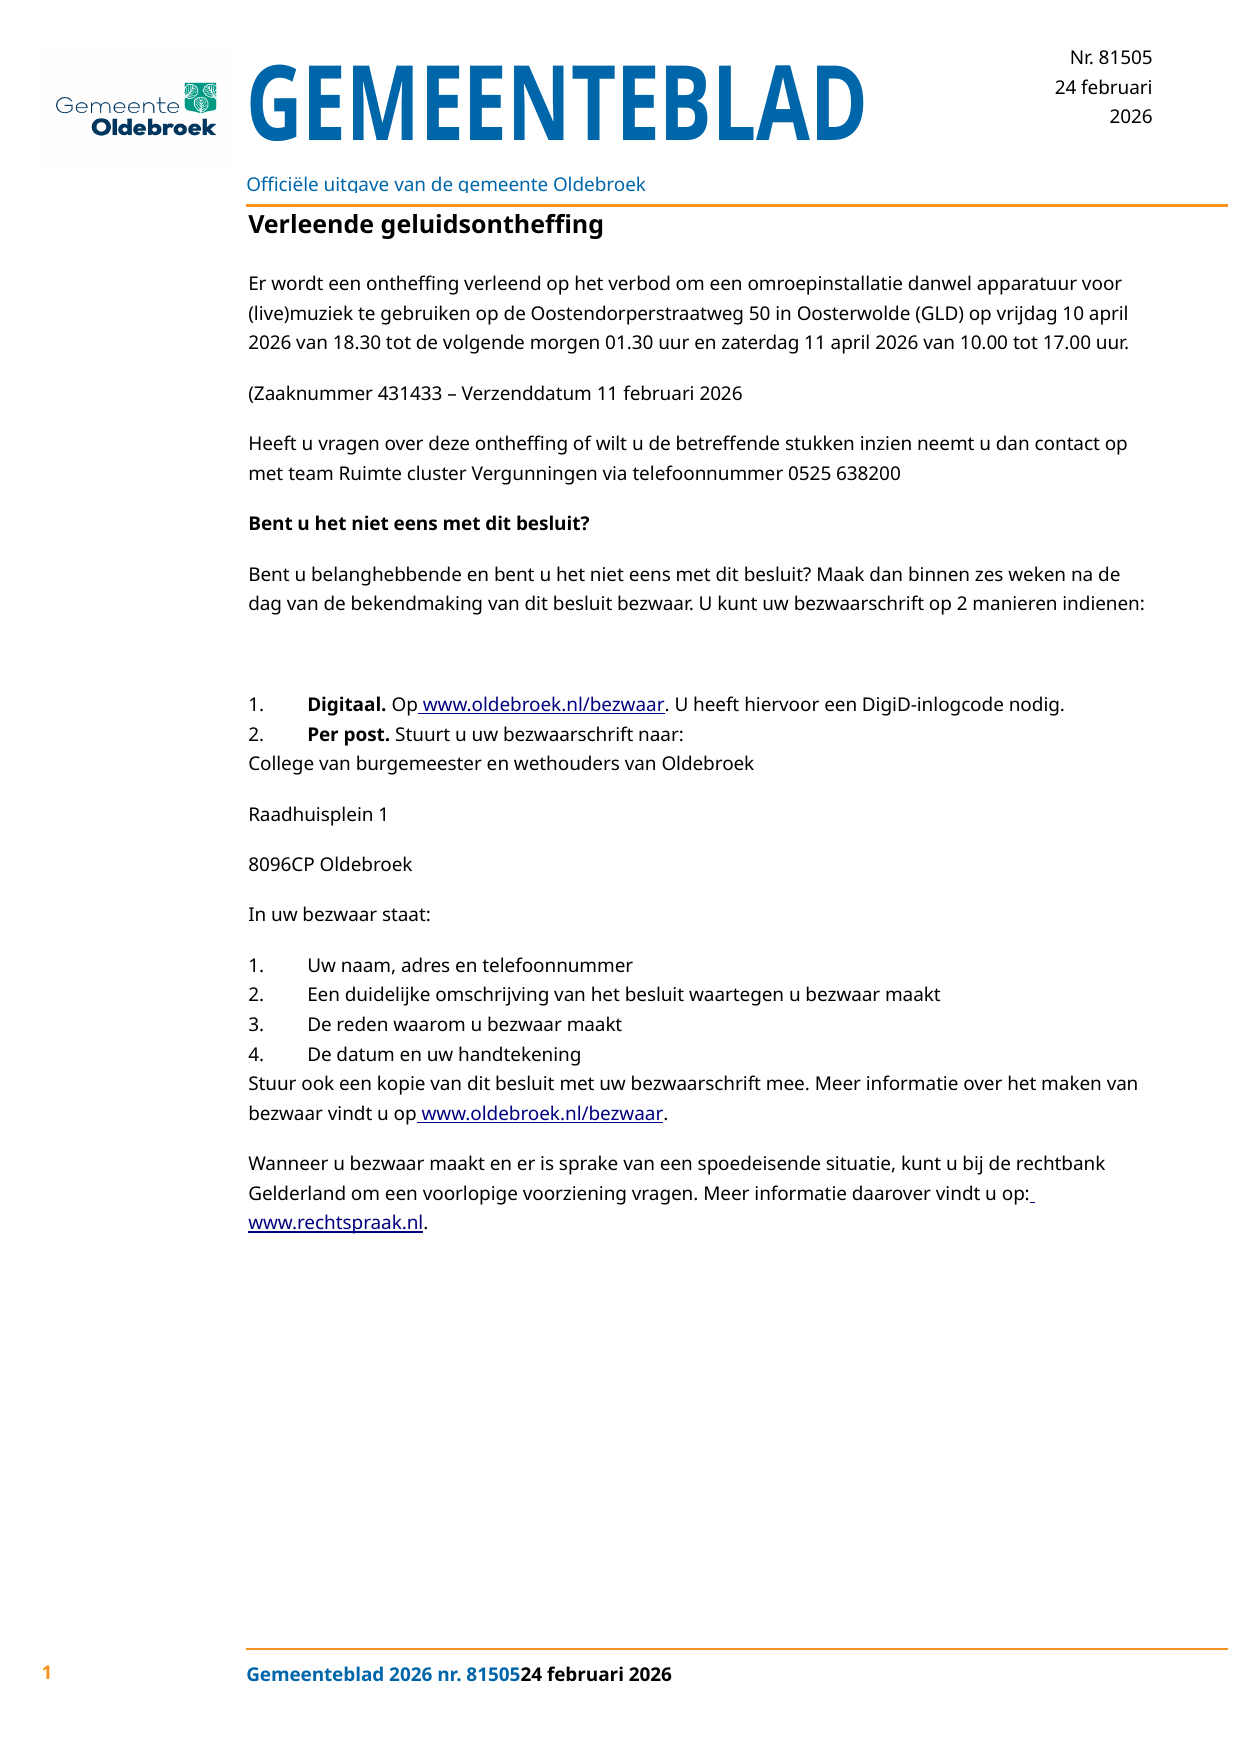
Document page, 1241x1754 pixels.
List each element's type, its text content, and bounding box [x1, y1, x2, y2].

text Heeft u vragen over deze ontheffing of wilt u de betreffende stukken inzien neemt u dan contact op met team Ruimte cluster Vergunningen via telefoonnummer 0525 638200 [248, 430, 1152, 486]
text (Zaaknummer 431433 – Verzenddatum 11 februari 2026 [248, 380, 1152, 406]
list Een duidelijke omschrijving van het besluit waartegen u bezwaar maakt [248, 982, 1152, 1007]
text Verleende geluidsontheffing [248, 207, 1152, 241]
text Bent u belanghebbende en bent u het niet eens met dit besluit? Maak dan binnen zes weken na de dag van de bekendmaking van dit besluit bezwaar. U kunt uw bezwaarschrift op 2 manieren indienen: [248, 561, 1152, 616]
list Uw naam, adres en telefoonnummer [248, 952, 1152, 978]
text 8096CP Oldebroek [248, 851, 1152, 877]
text College van burgemeester en wethouders van Oldebroek [248, 750, 1152, 776]
text Stuur ook een kopie van dit besluit met uw bezwaarschrift mee. Meer informatie over het maken van bezwaar vindt u op www.oldebroek.nl/bezwaar. [248, 1070, 1152, 1126]
text Er wordt een ontheffing verleend op het verbod om een omroepinstallatie danwel apparatuur voor (live)muziek te gebruiken op de Oostendorperstraatweg 50 in Oosterwolde (GLD) op vrijdag 10 april 2026 van 18.30 tot de volgende morgen 01.30 uur en zaterdag 11 april 2026 van 10.00 tot 17.00 uur. [248, 270, 1152, 355]
text Wanneer u bezwaar maakt en er is sprake van een spoedeisende situatie, kunt u bij de rechtbank Gelderland om een voorlopige voorziening vragen. Meer informatie daarover vindt u op: www.rechtspraak.nl. [248, 1150, 1152, 1235]
list Per post. Stuurt u uw bezwaarschrift naar: [248, 721, 1152, 746]
text Raadhuisplein 1 [248, 801, 1152, 826]
text Bent u het niet eens met dit besluit? [248, 510, 1152, 536]
text In uw bezwaar staat: [248, 902, 1152, 927]
list De datum en uw handtekening [248, 1041, 1152, 1066]
list Digitaal. Op www.oldebroek.nl/bezwaar. U heeft hiervoor een DigiD-inlogcode nodig. [248, 691, 1152, 717]
list De reden waarom u bezwaar maakt [248, 1011, 1152, 1037]
picture [41, 47, 231, 172]
